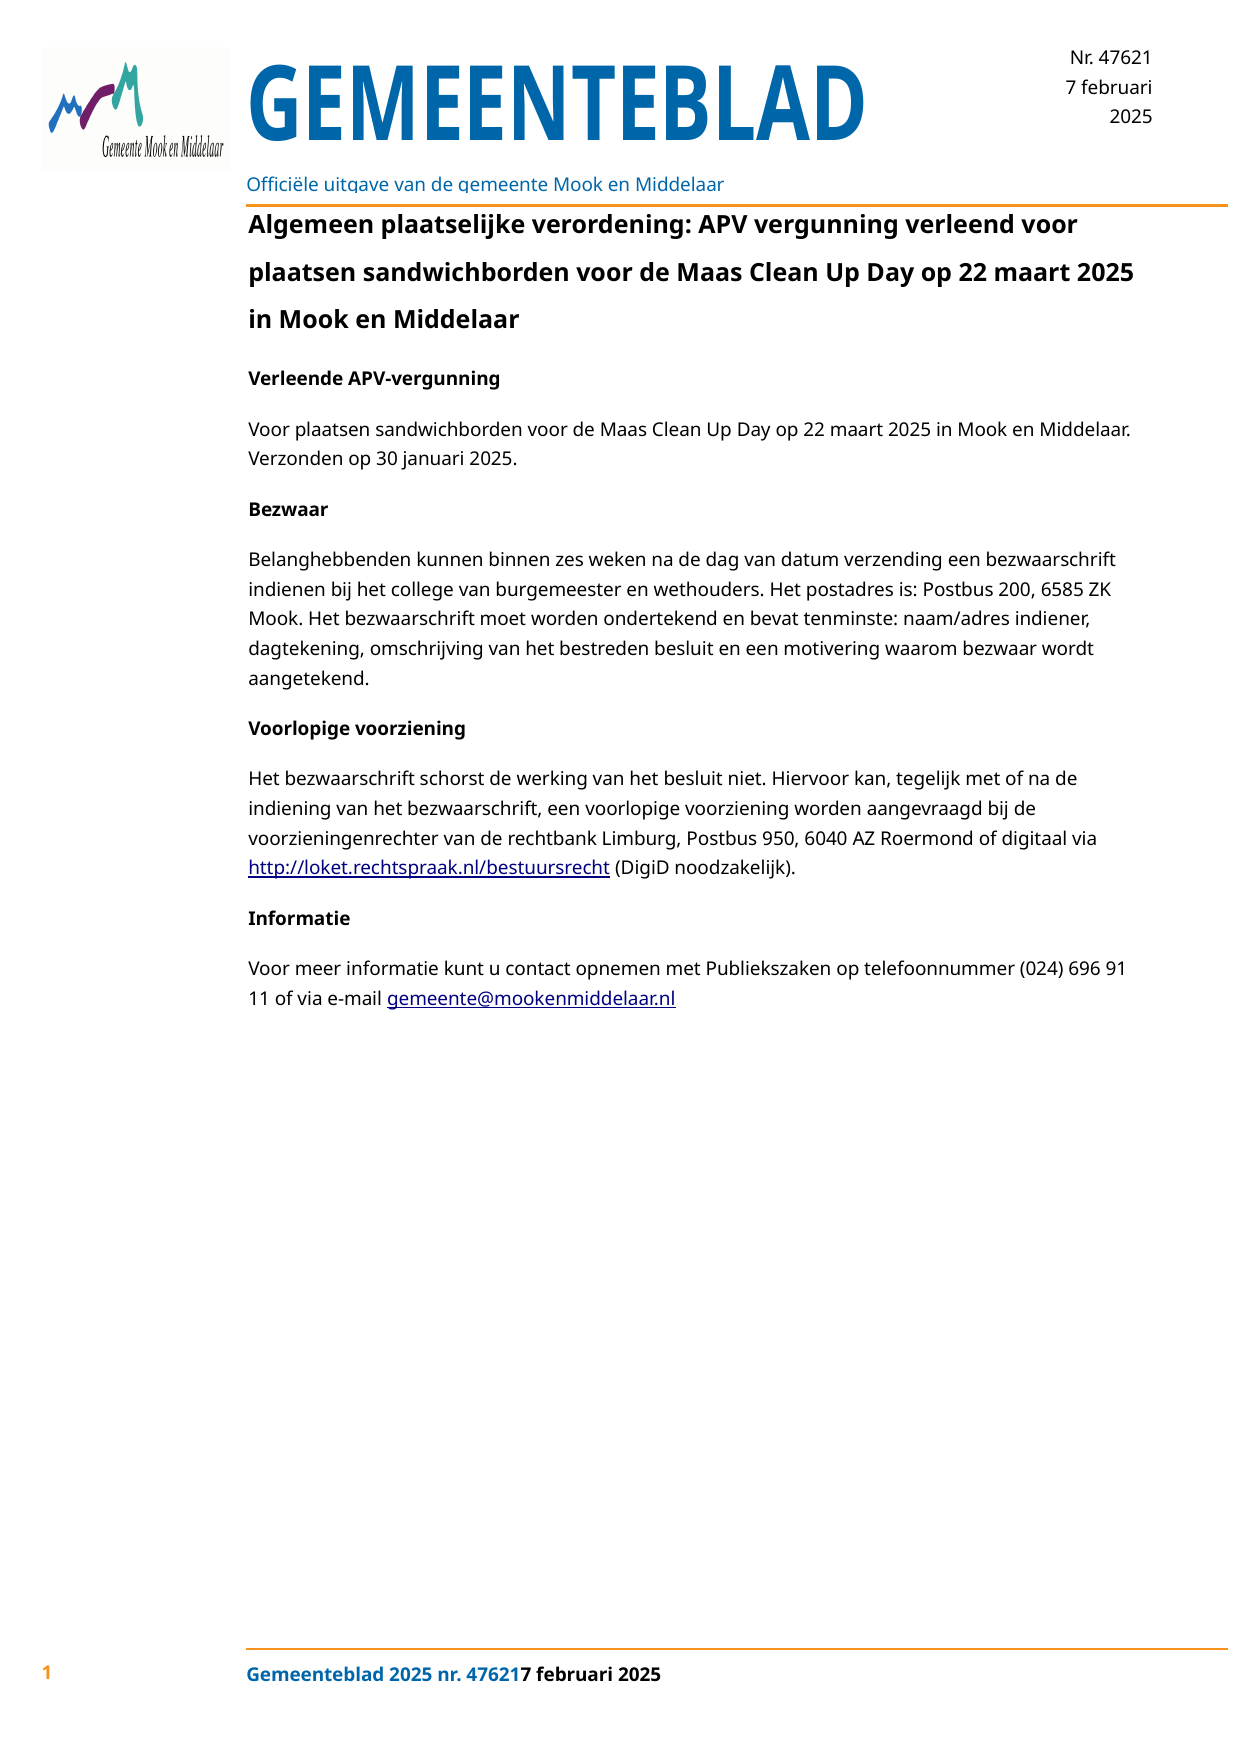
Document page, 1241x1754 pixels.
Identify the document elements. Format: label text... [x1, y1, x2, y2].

picture [41, 47, 231, 172]
text Verleende APV-vergunning [248, 366, 1152, 391]
text Voor meer informatie kunt u contact opnemen met Publiekszaken op telefoonnummer (024) 696 91 11 of via e-mail gemeente@mookenmiddelaar.nl [248, 955, 1152, 1010]
text Algemeen plaatselijke verordening: APV vergunning verleend voor plaatsen sandwichborden voor de Maas Clean Up Day op 22 maart 2025 in Mook en Middelaar [248, 207, 1152, 336]
text Informatie [248, 905, 1152, 930]
text Voorlopige voorziening [248, 715, 1152, 741]
text Het bezwaarschrift schorst de werking van het besluit niet. Hiervoor kan, tegelijk met of na de indiening van het bezwaarschrift, een voorlopige voorziening worden aangevraagd bij de voorzieningenrechter van de rechtbank Limburg, Postbus 950, 6040 AZ Roermond of digitaal via http://loket.rechtspraak.nl/bestuursrecht (DigiD noodzakelijk). [248, 766, 1152, 880]
text Bezwaar [248, 496, 1152, 522]
text Belanghebbenden kunnen binnen zes weken na de dag van datum verzending een bezwaarschrift indienen bij het college van burgemeester en wethouders. Het postadres is: Postbus 200, 6585 ZK Mook. Het bezwaarschrift moet worden ondertekend en bevat tenminste: naam/adres indiener, dagtekening, omschrijving van het bestreden besluit en een motivering waarom bezwaar wordt aangetekend. [248, 546, 1152, 690]
text Voor plaatsen sandwichborden voor de Maas Clean Up Day op 22 maart 2025 in Mook en Middelaar. Verzonden op 30 januari 2025. [248, 416, 1152, 471]
